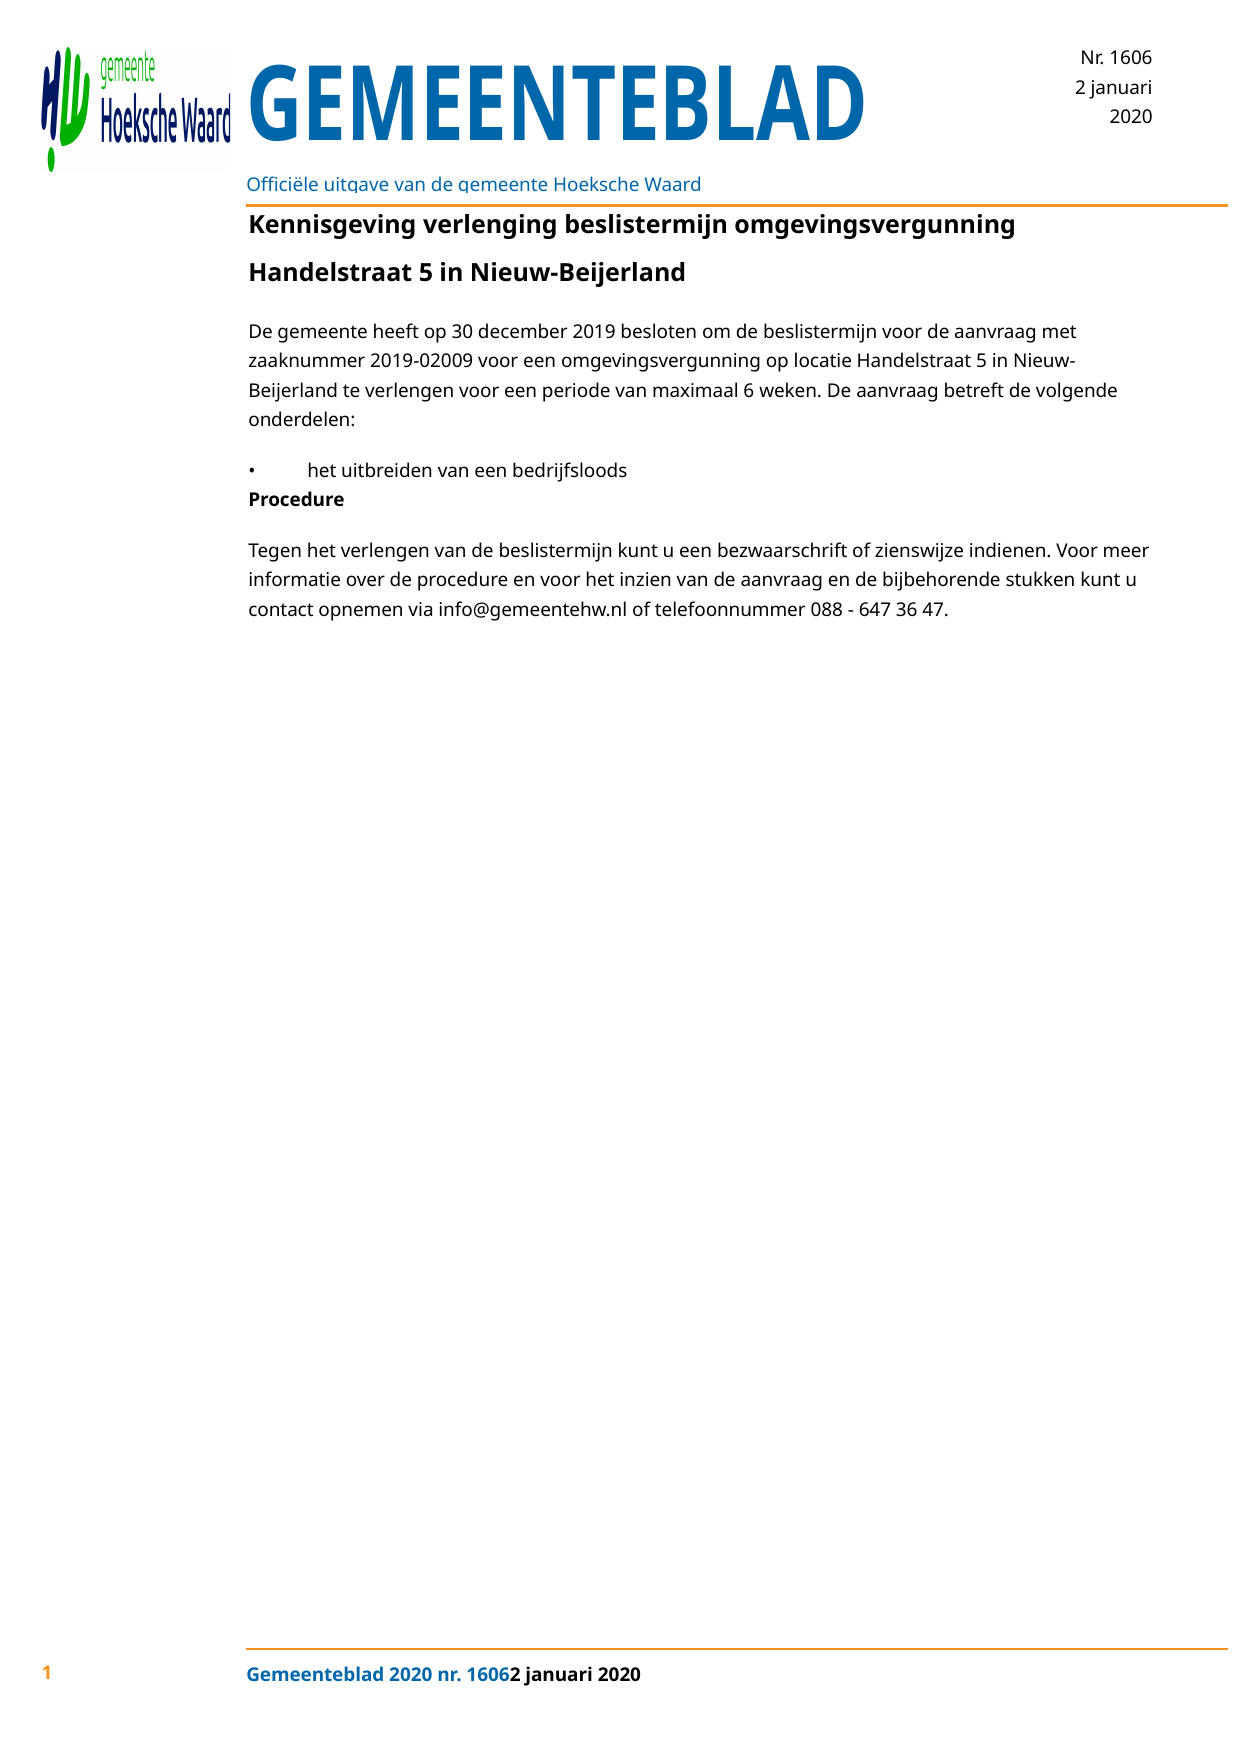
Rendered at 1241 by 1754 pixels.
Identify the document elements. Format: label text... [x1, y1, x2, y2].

text Kennisgeving verlenging beslistermijn omgevingsvergunning Handelstraat 5 in Nieuw-Beijerland [248, 207, 1152, 288]
text De gemeente heeft op 30 december 2019 besloten om de beslistermijn voor de aanvraag met zaaknummer 2019-02009 voor een omgevingsvergunning op locatie Handelstraat 5 in Nieuw-Beijerland te verlengen voor een periode van maximaal 6 weken. De aanvraag betreft de volgende onderdelen: [248, 318, 1152, 432]
text Procedure [248, 487, 1152, 512]
list het uitbreiden van een bedrijfsloods [248, 457, 1152, 483]
text Tegen het verlengen van de beslistermijn kunt u een bezwaarschrift of zienswijze indienen. Voor meer informatie over de procedure en voor het inzien van de aanvraag en de bijbehorende stukken kunt u contact opnemen via info@gemeentehw.nl of telefoonnummer 088 - 647 36 47. [248, 537, 1152, 622]
picture [41, 47, 231, 172]
